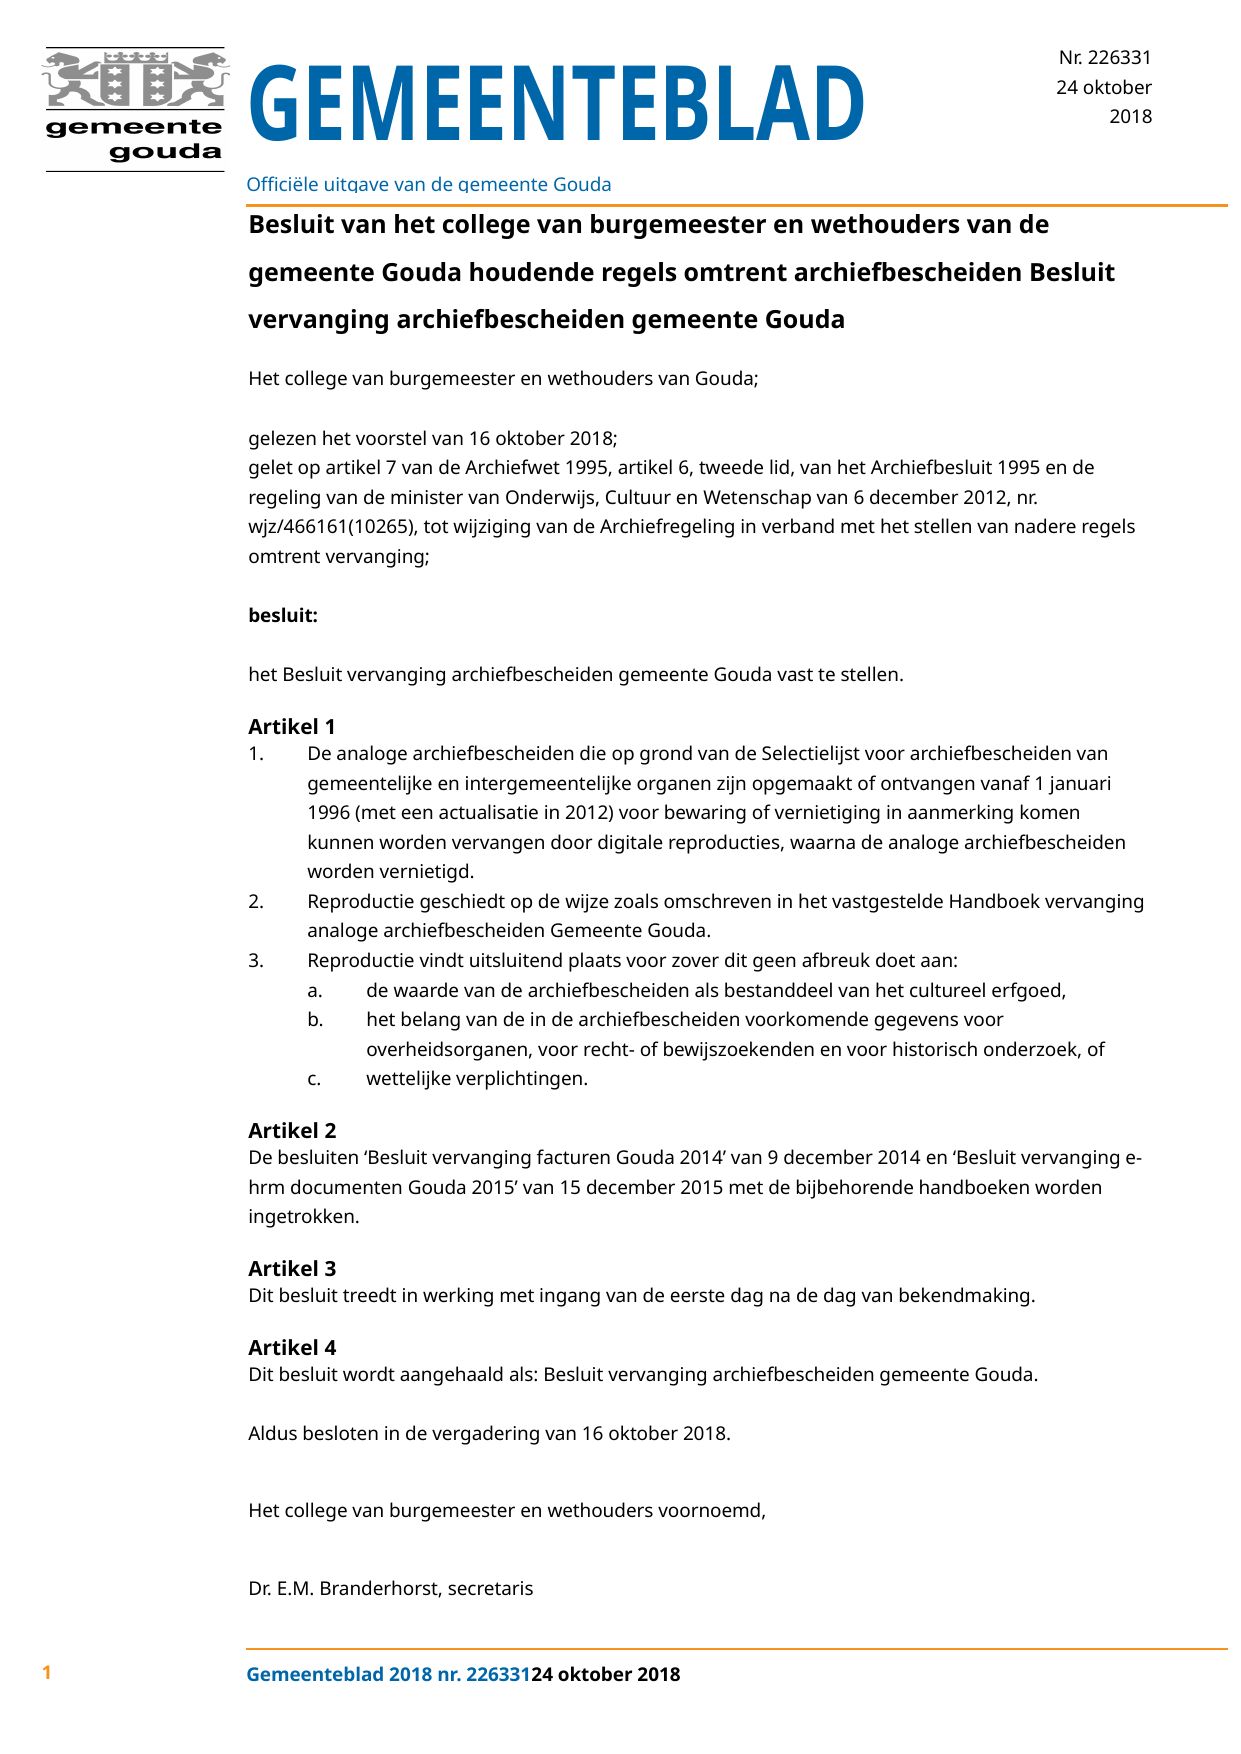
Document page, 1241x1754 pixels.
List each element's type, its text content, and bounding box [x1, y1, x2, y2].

text Dr. E.M. Branderhorst, secretaris [248, 1575, 1152, 1601]
text Het college van burgemeester en wethouders voornoemd, [248, 1498, 1152, 1523]
text gelet op artikel 7 van de Archiefwet 1995, artikel 6, tweede lid, van het Archiefbesluit 1995 en de regeling van de minister van Onderwijs, Cultuur en Wetenschap van 6 december 2012, nr. wjz/466161(10265), tot wijziging van de Archiefregeling in verband met het stellen van nadere regels omtrent vervanging; [248, 454, 1152, 569]
picture [41, 47, 231, 172]
text Artikel 4 [248, 1333, 1152, 1361]
list wettelijke verplichtingen. [307, 1066, 1152, 1091]
list de waarde van de archiefbescheiden als bestanddeel van het cultureel erfgoed, [307, 977, 1152, 1003]
text Besluit van het college van burgemeester en wethouders van de gemeente Gouda houdende regels omtrent archiefbescheiden Besluit vervanging archiefbescheiden gemeente Gouda [248, 207, 1152, 336]
text gelezen het voorstel van 16 oktober 2018; [248, 425, 1152, 450]
text Dit besluit treedt in werking met ingang van de eerste dag na de dag van bekendmaking. [248, 1282, 1152, 1308]
text Het college van burgemeester en wethouders van Gouda; [248, 366, 1152, 391]
text De besluiten ‘Besluit vervanging facturen Gouda 2014’ van 9 december 2014 en ‘Besluit vervanging e-hrm documenten Gouda 2015’ van 15 december 2015 met de bijbehorende handboeken worden ingetrokken. [248, 1144, 1152, 1229]
text Artikel 1 [248, 712, 1152, 740]
text Aldus besloten in de vergadering van 16 oktober 2018. [248, 1421, 1152, 1446]
text Artikel 2 [248, 1116, 1152, 1144]
text besluit: [248, 602, 1152, 628]
text Dit besluit wordt aangehaald als: Besluit vervanging archiefbescheiden gemeente Gouda. [248, 1361, 1152, 1387]
list Reproductie geschiedt op de wijze zoals omschreven in het vastgestelde Handboek vervanging analoge archiefbescheiden Gemeente Gouda. [248, 888, 1152, 943]
list De analoge archiefbescheiden die op grond van de Selectielijst voor archiefbescheiden van gemeentelijke en intergemeentelijke organen zijn opgemaakt of ontvangen vanaf 1 januari 1996 (met een actualisatie in 2012) voor bewaring of vernietiging in aanmerking komen kunnen worden vervangen door digitale reproducties, waarna de analoge archiefbescheiden worden vernietigd. [248, 740, 1152, 884]
list het belang van de in de archiefbescheiden voorkomende gegevens voor overheidsorganen, voor recht- of bewijszoekenden en voor historisch onderzoek, of [307, 1006, 1152, 1062]
text het Besluit vervanging archiefbescheiden gemeente Gouda vast te stellen. [248, 661, 1152, 687]
list Reproductie vindt uitsluitend plaats voor zover dit geen afbreuk doet aan: [248, 947, 1152, 973]
text Artikel 3 [248, 1254, 1152, 1282]
